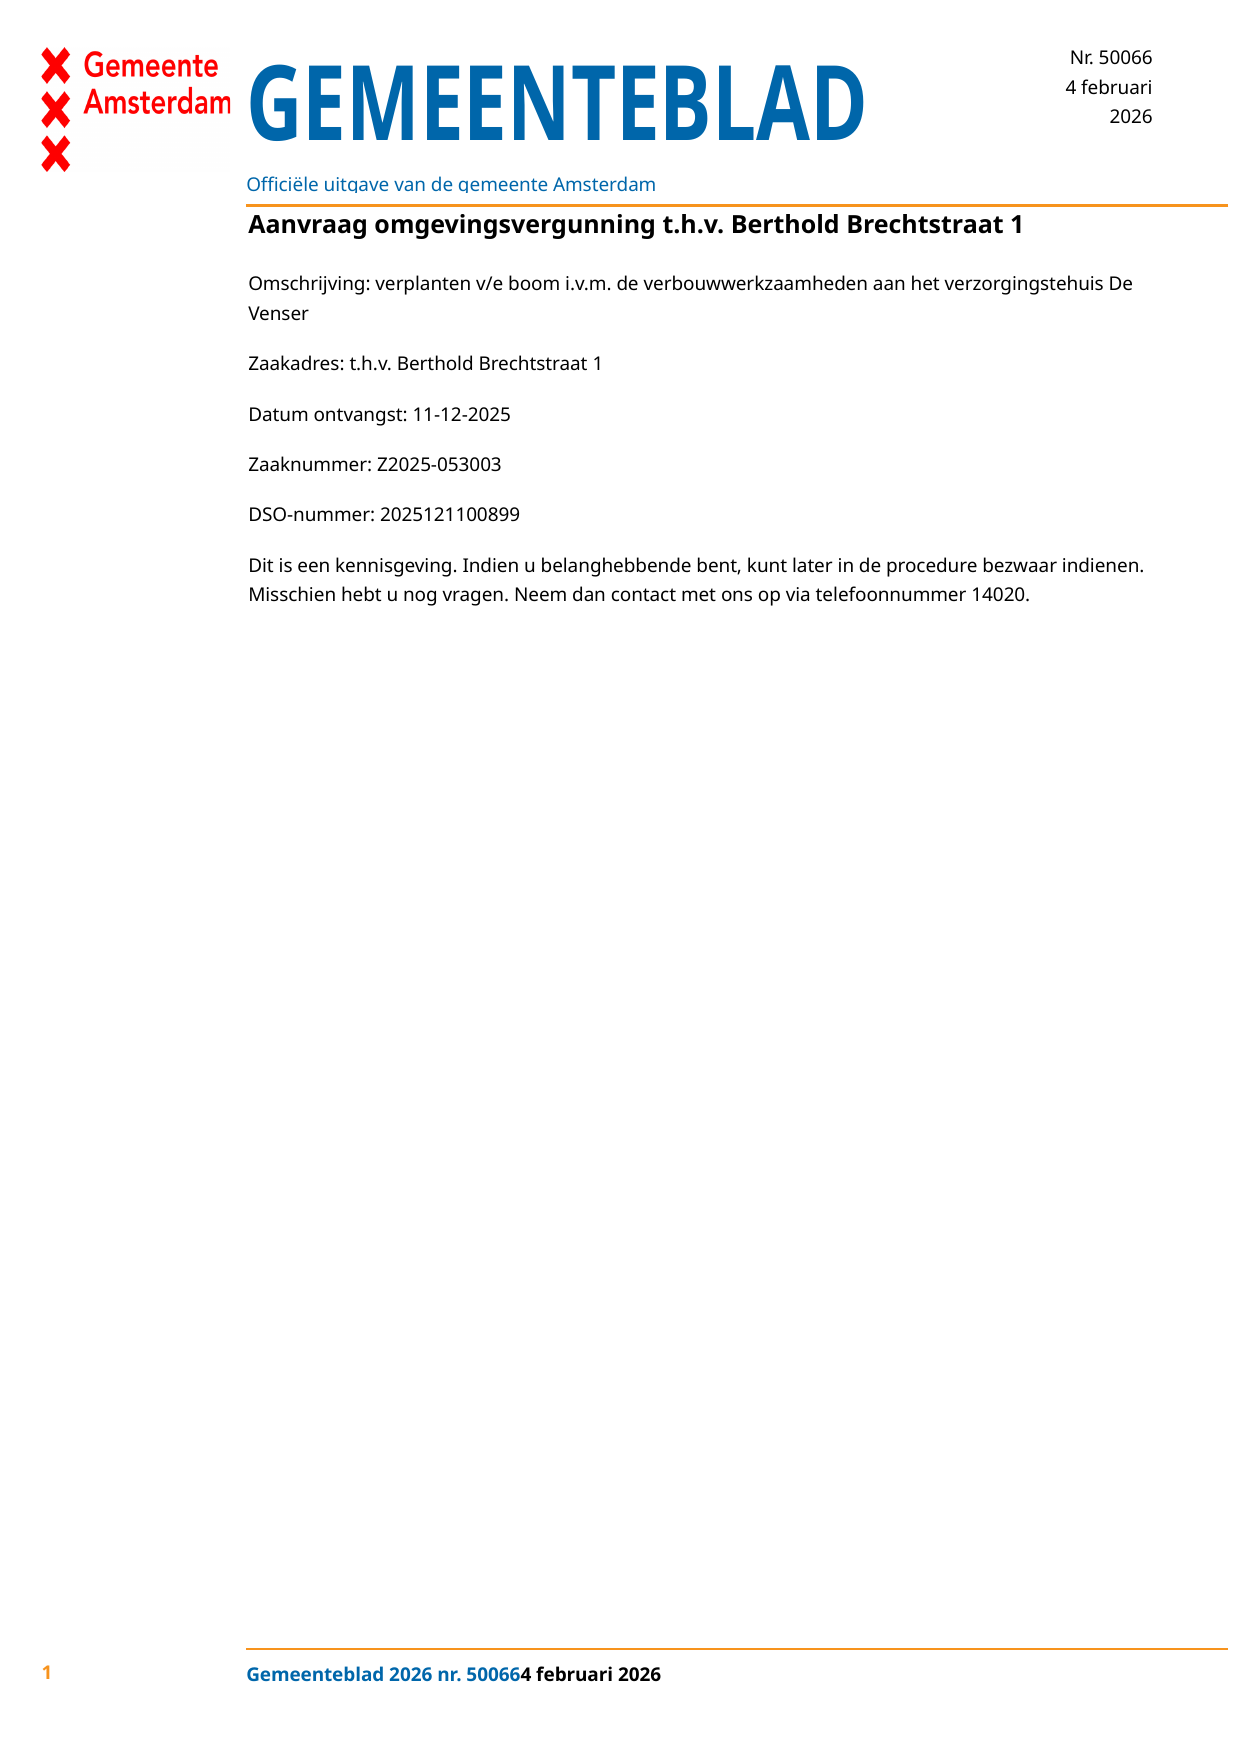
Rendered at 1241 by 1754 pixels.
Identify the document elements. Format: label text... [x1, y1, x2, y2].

text Dit is een kennisgeving. Indien u belanghebbende bent, kunt later in de procedure bezwaar indienen. Misschien hebt u nog vragen. Neem dan contact met ons op via telefoonnummer 14020. [248, 552, 1152, 607]
text Aanvraag omgevingsvergunning t.h.v. Berthold Brechtstraat 1 [248, 207, 1152, 241]
text DSO-nummer: 2025121100899 [248, 502, 1152, 527]
text Omschrijving: verplanten v/e boom i.v.m. de verbouwwerkzaamheden aan het verzorgingstehuis De Venser [248, 270, 1152, 326]
text Datum ontvangst: 11-12-2025 [248, 401, 1152, 426]
text Zaakadres: t.h.v. Berthold Brechtstraat 1 [248, 350, 1152, 376]
text Zaaknummer: Z2025-053003 [248, 451, 1152, 477]
picture [41, 47, 231, 172]
